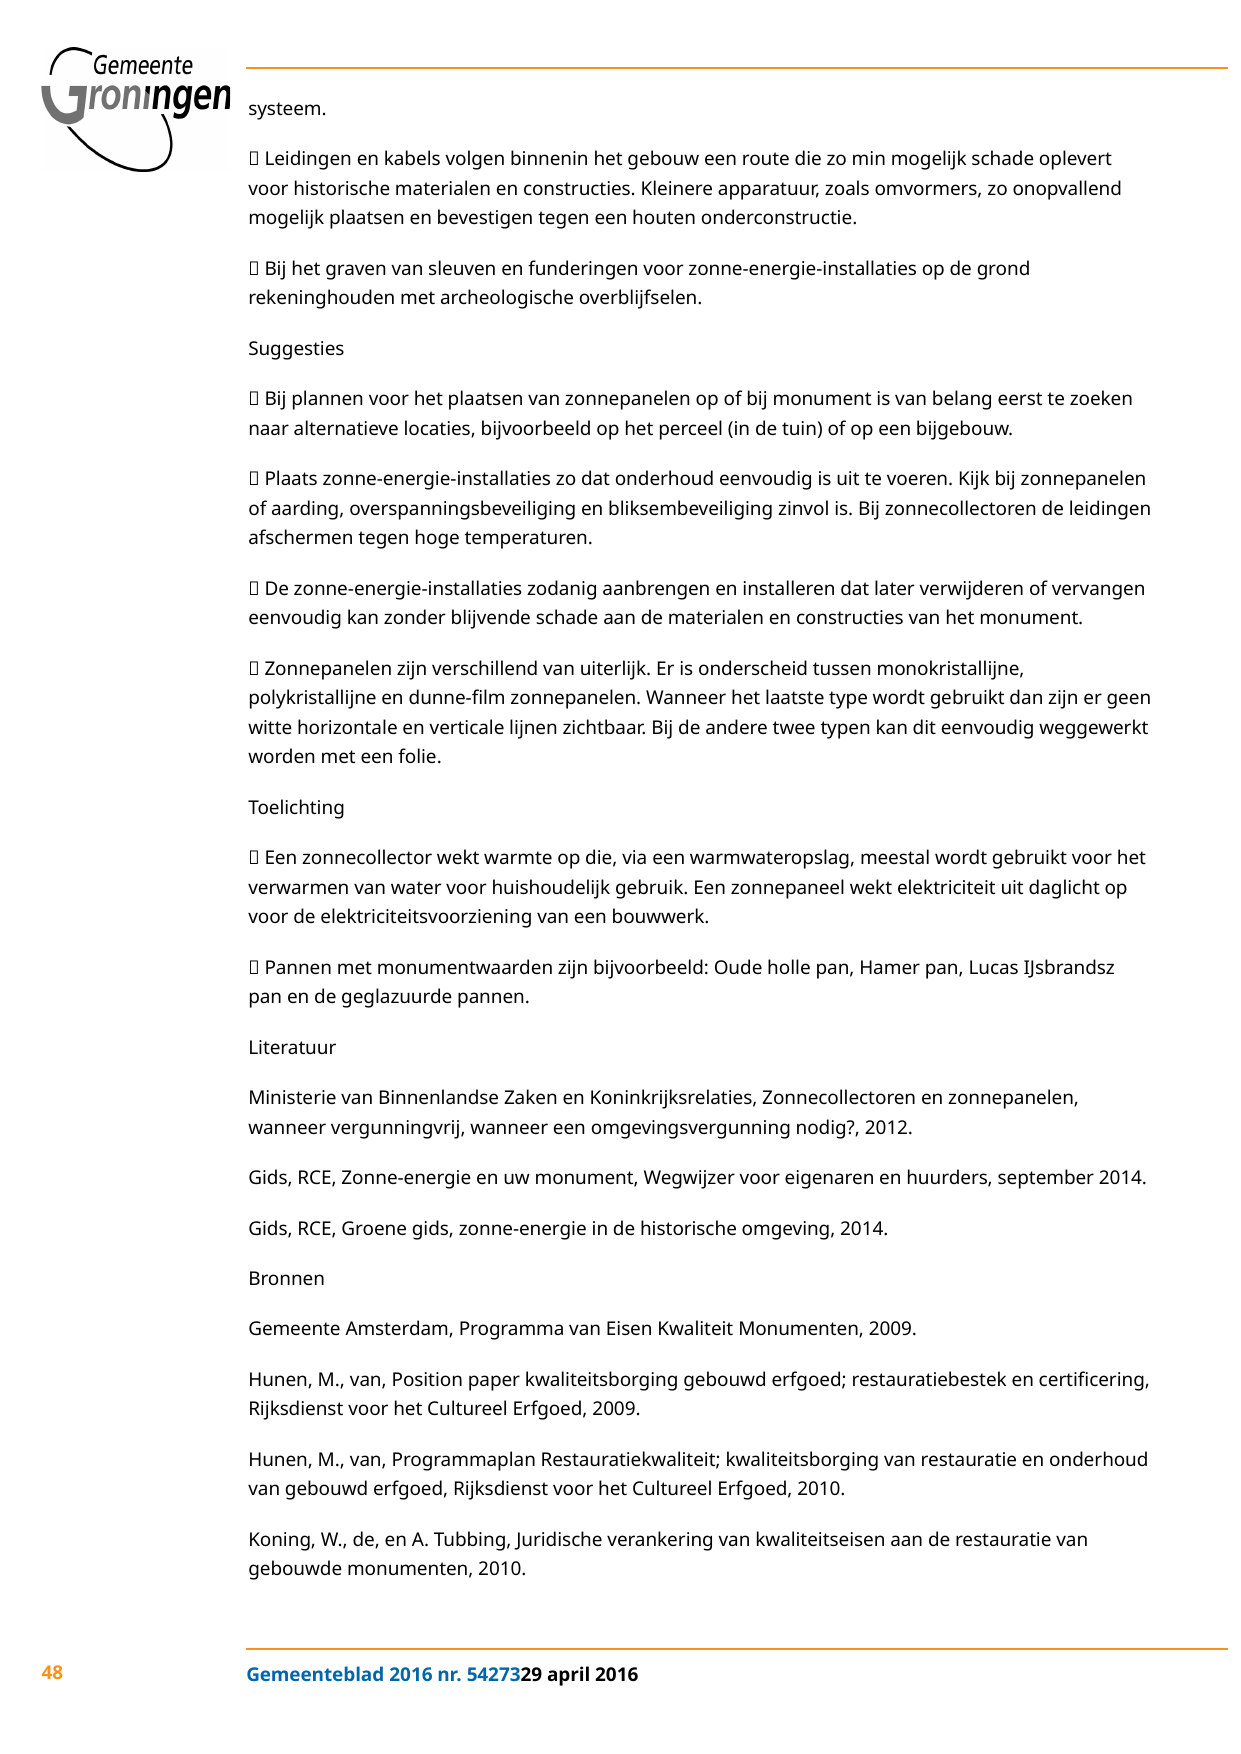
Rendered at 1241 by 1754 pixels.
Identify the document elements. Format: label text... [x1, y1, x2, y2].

text Bronnen [248, 1265, 1152, 1291]
picture [41, 47, 231, 172]
text Hunen, M., van, Programmaplan Restauratiekwaliteit; kwaliteitsborging van restauratie en onderhoud van gebouwd erfgoed, Rijksdienst voor het Cultureel Erfgoed, 2010. [248, 1446, 1152, 1501]
text Hunen, M., van, Position paper kwaliteitsborging gebouwd erfgoed; restauratiebestek en certificering, Rijksdienst voor het Cultureel Erfgoed, 2009. [248, 1366, 1152, 1421]
text  Zonnepanelen zijn verschillend van uiterlijk. Er is onderscheid tussen monokristallijne, polykristallijne en dunne-film zonnepanelen. Wanneer het laatste type wordt gebruikt dan zijn er geen witte horizontale en verticale lijnen zichtbaar. Bij de andere twee typen kan dit eenvoudig weggewerkt worden met een folie. [248, 655, 1152, 769]
text Gemeente Amsterdam, Programma van Eisen Kwaliteit Monumenten, 2009. [248, 1316, 1152, 1341]
text  Plaats zonne-energie-installaties zo dat onderhoud eenvoudig is uit te voeren. Kijk bij zonnepanelen of aarding, overspanningsbeveiliging en bliksembeveiliging zinvol is. Bij zonnecollectoren de leidingen afschermen tegen hoge temperaturen. [248, 465, 1152, 550]
text  Bij het graven van sleuven en funderingen voor zonne-energie-installaties op de grond rekeninghouden met archeologische overblijfselen. [248, 255, 1152, 310]
text Suggesties [248, 335, 1152, 361]
text  Een zonnecollector wekt warmte op die, via een warmwateropslag, meestal wordt gebruikt voor het verwarmen van water voor huishoudelijk gebruik. Een zonnepaneel wekt elektriciteit uit daglicht op voor de elektriciteitsvoorziening van een bouwwerk. [248, 844, 1152, 929]
text  Bij plannen voor het plaatsen van zonnepanelen op of bij monument is van belang eerst te zoeken naar alternatieve locaties, bijvoorbeeld op het perceel (in de tuin) of op een bijgebouw. [248, 385, 1152, 441]
text Koning, W., de, en A. Tubbing, Juridische verankering van kwaliteitseisen aan de restauratie van gebouwde monumenten, 2010. [248, 1526, 1152, 1581]
text Toelichting [248, 794, 1152, 820]
text Literatuur [248, 1034, 1152, 1060]
text  Pannen met monumentwaarden zijn bijvoorbeeld: Oude holle pan, Hamer pan, Lucas IJsbrandsz pan en de geglazuurde pannen. [248, 954, 1152, 1009]
text Gids, RCE, Zonne-energie en uw monument, Wegwijzer voor eigenaren en huurders, september 2014. [248, 1164, 1152, 1190]
text Ministerie van Binnenlandse Zaken en Koninkrijksrelaties, Zonnecollectoren en zonnepanelen, wanneer vergunningvrij, wanneer een omgevingsvergunning nodig?, 2012. [248, 1084, 1152, 1140]
text Gids, RCE, Groene gids, zonne-energie in de historische omgeving, 2014. [248, 1215, 1152, 1241]
text  De zonne-energie-installaties zodanig aanbrengen en installeren dat later verwijderen of vervangen eenvoudig kan zonder blijvende schade aan de materialen en constructies van het monument. [248, 575, 1152, 630]
text  Leidingen en kabels volgen binnenin het gebouw een route die zo min mogelijk schade oplevert voor historische materialen en constructies. Kleinere apparatuur, zoals omvormers, zo onopvallend mogelijk plaatsen en bevestigen tegen een houten onderconstructie. [248, 145, 1152, 230]
text systeem. [248, 95, 1152, 121]
